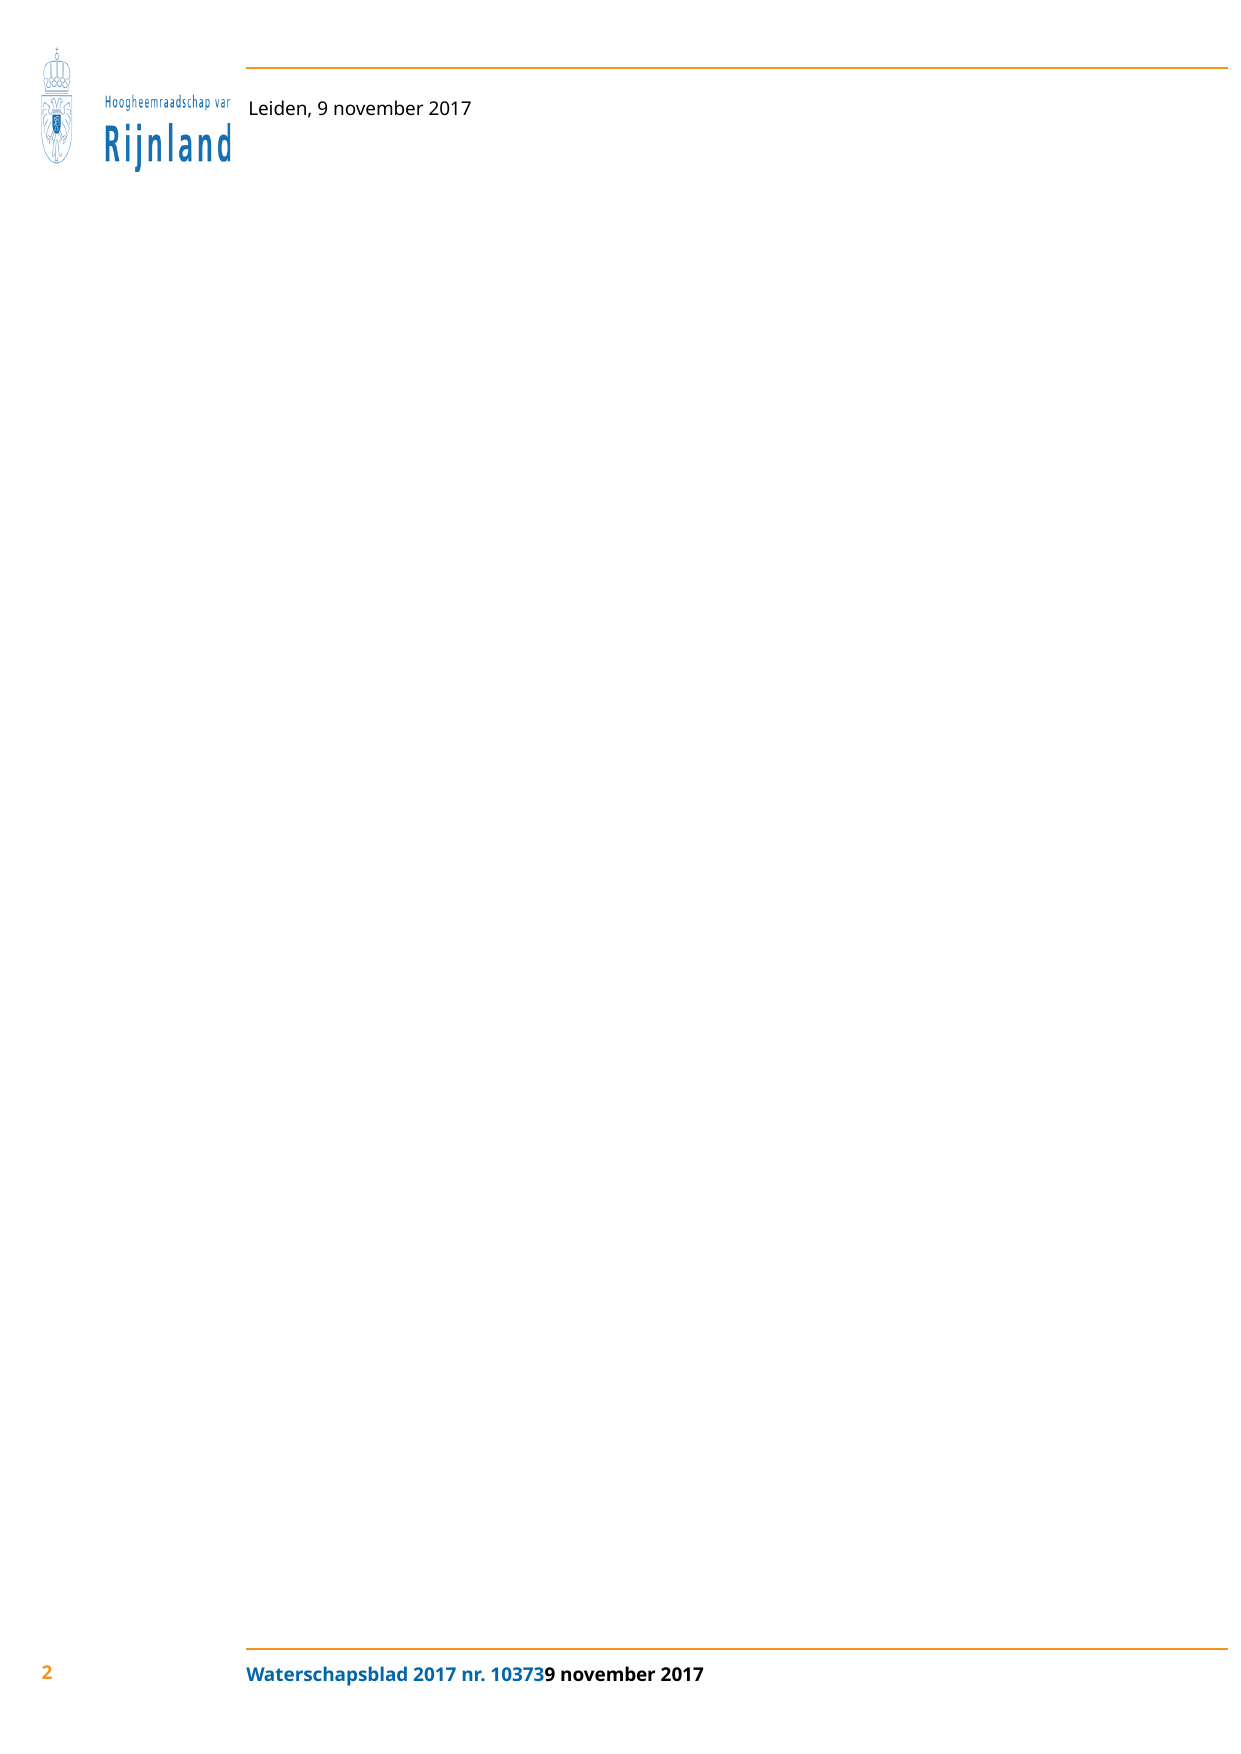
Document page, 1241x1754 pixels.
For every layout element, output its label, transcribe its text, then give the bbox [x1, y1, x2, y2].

text Leiden, 9 november 2017 [248, 95, 1152, 121]
picture [41, 47, 231, 172]
